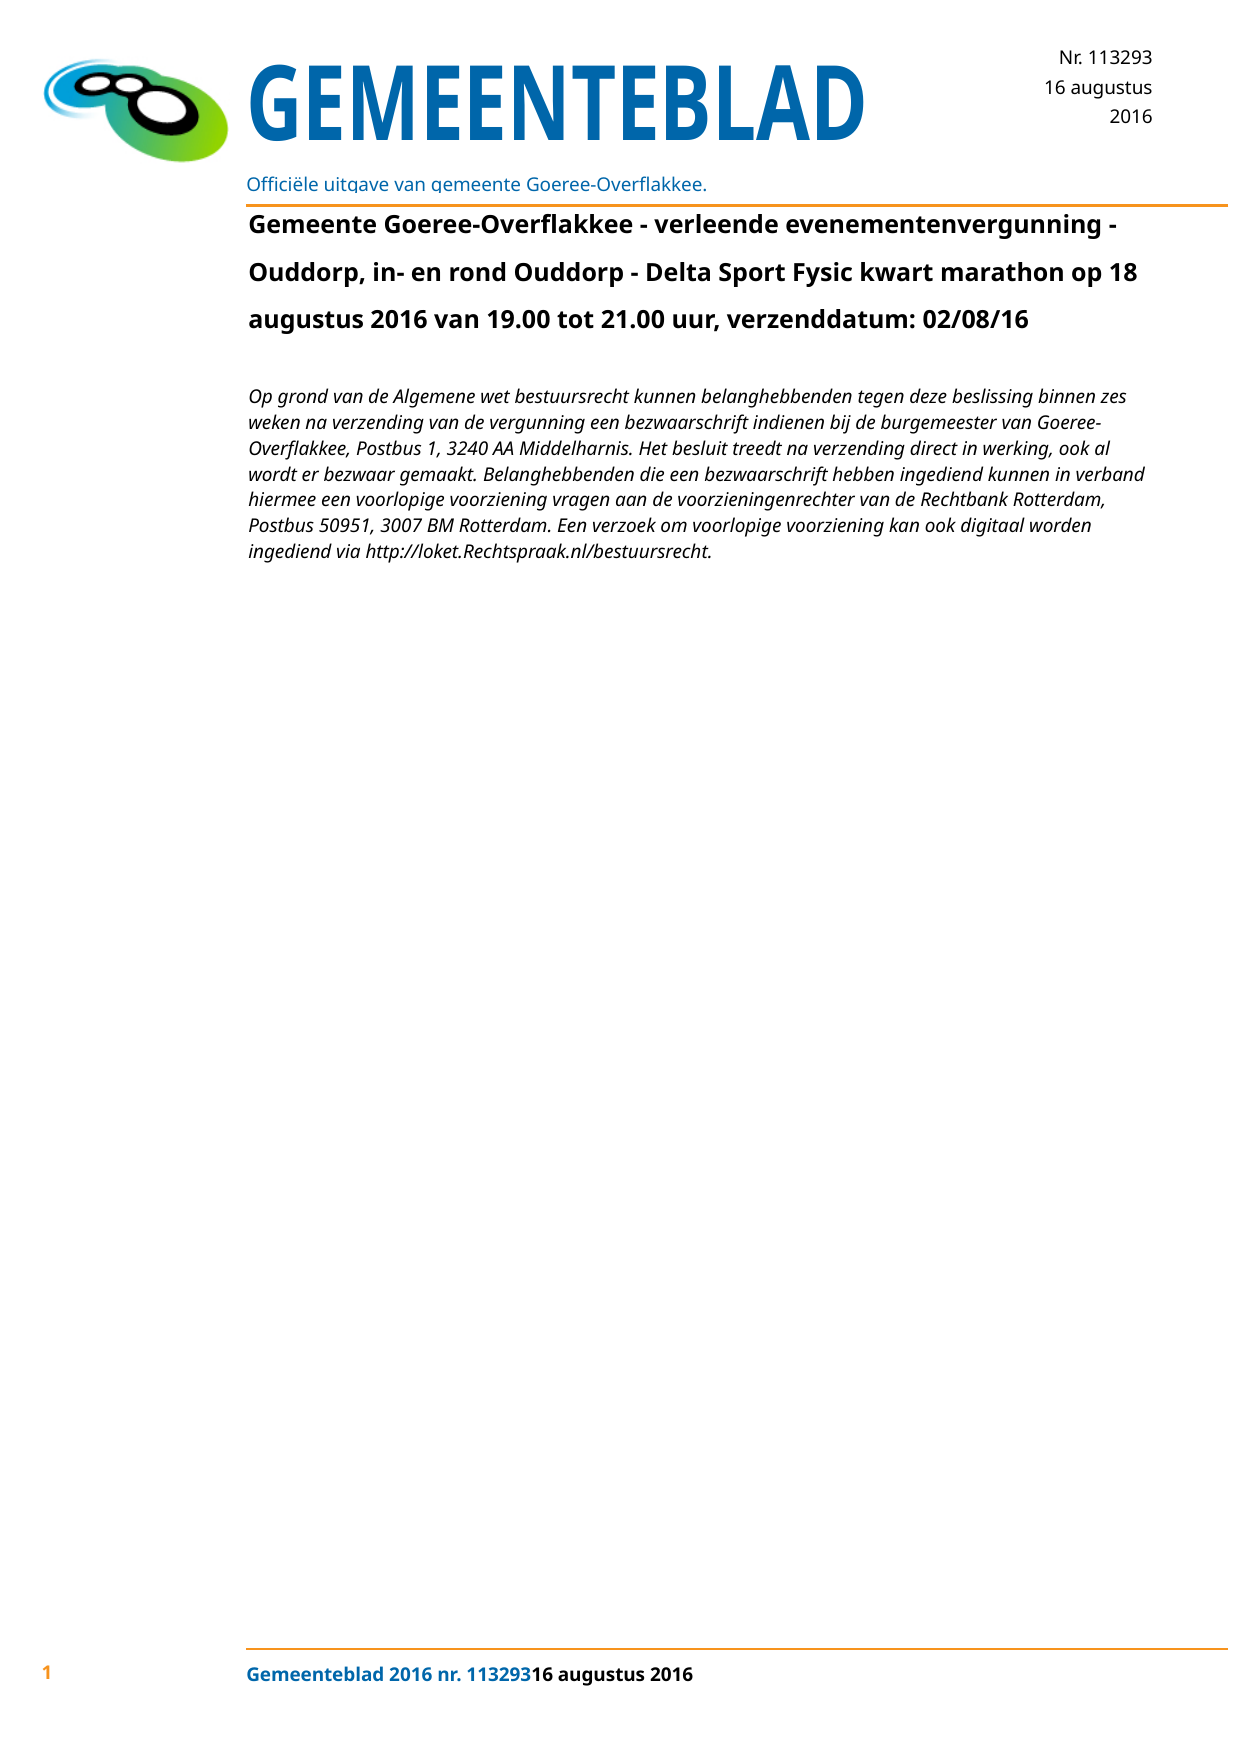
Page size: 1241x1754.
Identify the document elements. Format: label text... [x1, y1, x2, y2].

picture [41, 47, 231, 172]
text Op grond van de Algemene wet bestuursrecht kunnen belanghebbenden tegen deze beslissing binnen zes weken na verzending van de vergunning een bezwaarschrift indienen bij de burgemeester van Goeree-Overflakkee, Postbus 1, 3240 AA Middelharnis. Het besluit treedt na verzending direct in werking, ook al wordt er bezwaar gemaakt. Belanghebbenden die een bezwaarschrift hebben ingediend kunnen in verband hiermee een voorlopige voorziening vragen aan de voorzieningenrechter van de Rechtbank Rotterdam, Postbus 50951, 3007 BM Rotterdam. Een verzoek om voorlopige voorziening kan ook digitaal worden ingediend via http://loket.Rechtspraak.nl/bestuursrecht. [248, 384, 1152, 564]
text Gemeente Goeree-Overflakkee - verleende evenementenvergunning - Ouddorp, in- en rond Ouddorp - Delta Sport Fysic kwart marathon op 18 augustus 2016 van 19.00 tot 21.00 uur, verzenddatum: 02/08/16 [248, 207, 1152, 336]
